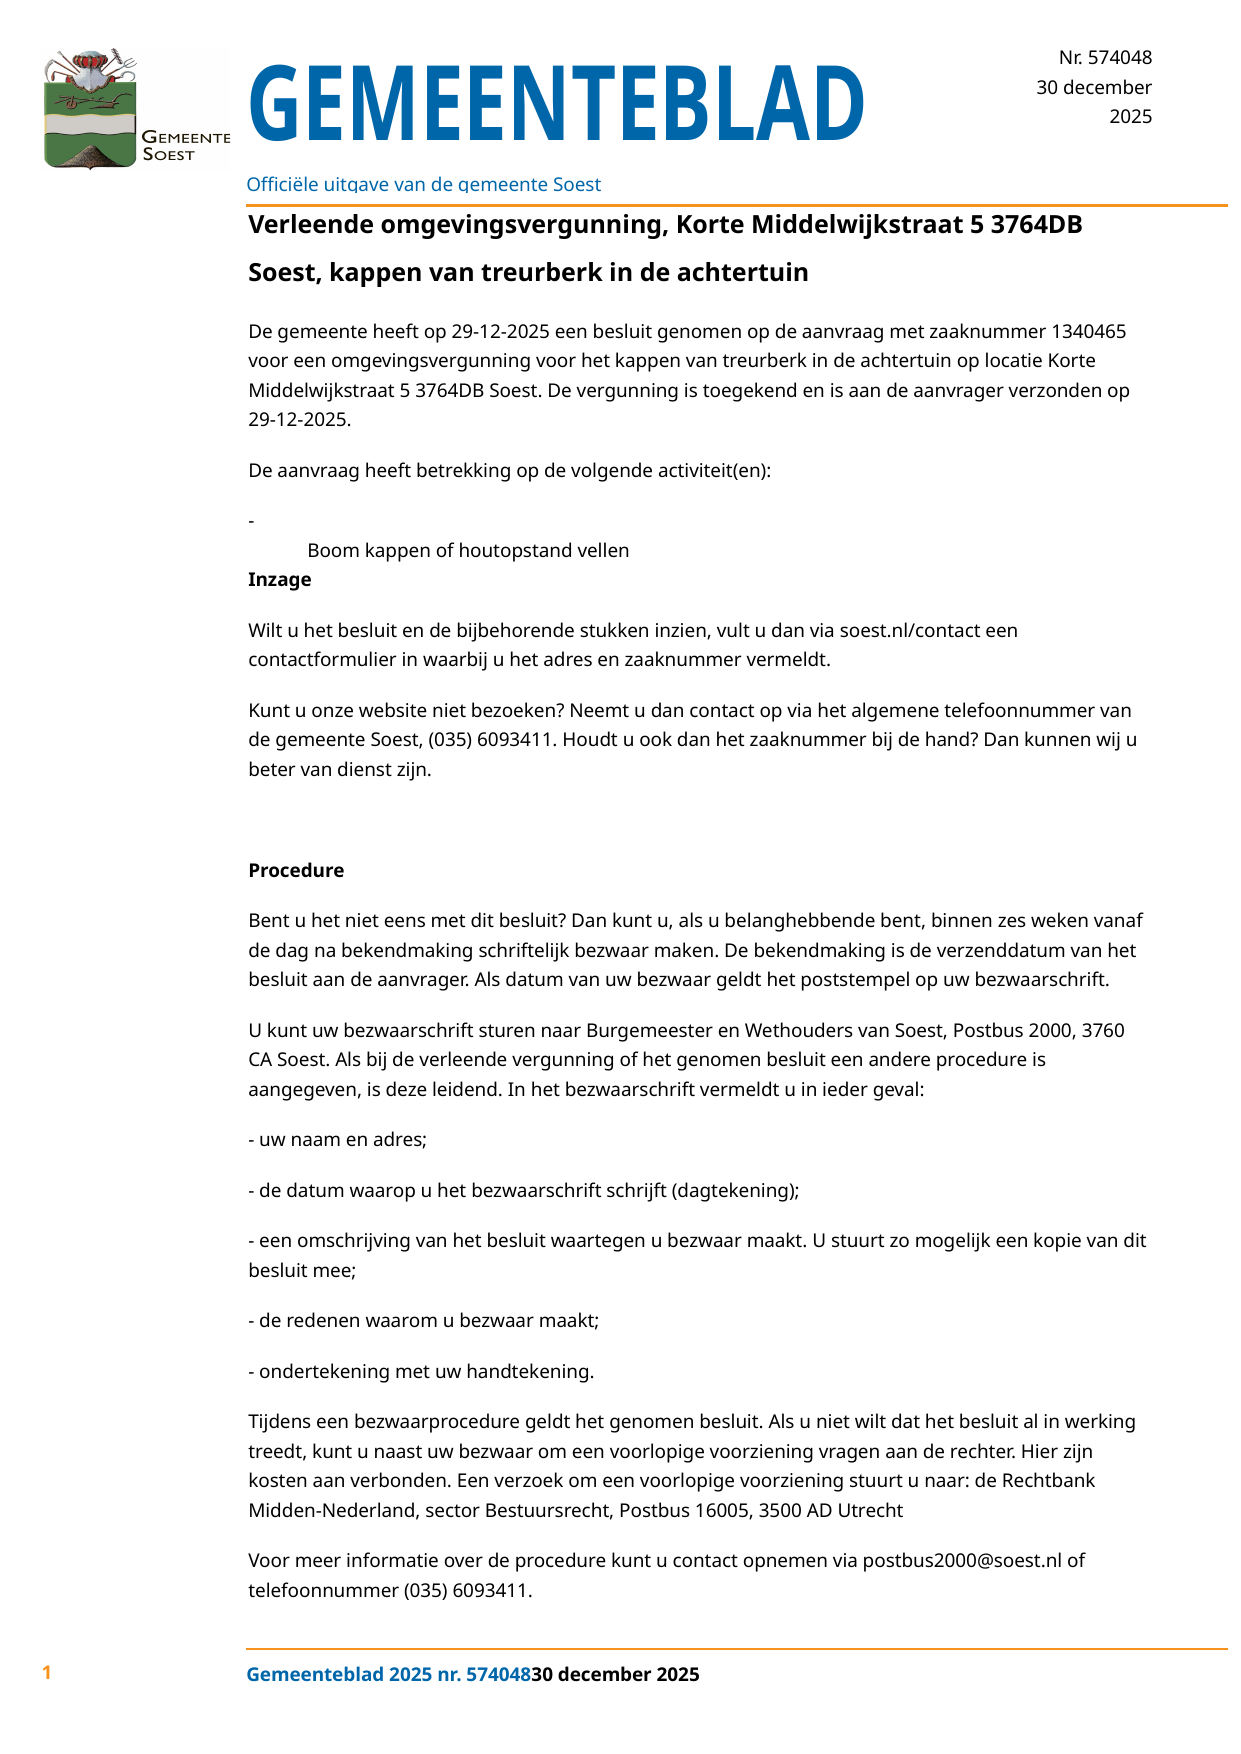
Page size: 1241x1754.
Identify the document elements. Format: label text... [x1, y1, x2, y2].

text - een omschrijving van het besluit waartegen u bezwaar maakt. U stuurt zo mogelijk een kopie van dit besluit mee; [248, 1227, 1152, 1283]
text De gemeente heeft op 29-12-2025 een besluit genomen op de aanvraag met zaaknummer 1340465 voor een omgevingsvergunning voor het kappen van treurberk in de achtertuin op locatie Korte Middelwijkstraat 5 3764DB Soest. De vergunning is toegekend en is aan de aanvrager verzonden op 29-12-2025. [248, 318, 1152, 432]
text Kunt u onze website niet bezoeken? Neemt u dan contact op via het algemene telefoonnummer van de gemeente Soest, (035) 6093411. Houdt u ook dan het zaaknummer bij de hand? Dan kunnen wij u beter van dienst zijn. [248, 697, 1152, 782]
text - ondertekening met uw handtekening. [248, 1358, 1152, 1384]
text Inzage [248, 567, 1152, 592]
text Wilt u het besluit en de bijbehorende stukken inzien, vult u dan via soest.nl/contact een contactformulier in waarbij u het adres en zaaknummer vermeldt. [248, 617, 1152, 672]
text U kunt uw bezwaarschrift sturen naar Burgemeester en Wethouders van Soest, Postbus 2000, 3760 CA Soest. Als bij de verleende vergunning of het genomen besluit een andere procedure is aangegeven, is deze leidend. In het bezwaarschrift vermeldt u in ieder geval: [248, 1017, 1152, 1102]
list Boom kappen of houtopstand vellen [248, 537, 1152, 563]
text Procedure [248, 857, 1152, 883]
text - de datum waarop u het bezwaarschrift schrijft (dagtekening); [248, 1177, 1152, 1203]
text De aanvraag heeft betrekking op de volgende activiteit(en): [248, 457, 1152, 483]
text Voor meer informatie over de procedure kunt u contact opnemen via postbus2000@soest.nl of telefoonnummer (035) 6093411. [248, 1547, 1152, 1603]
picture [41, 47, 231, 172]
text - uw naam en adres; [248, 1127, 1152, 1152]
text Tijdens een bezwaarprocedure geldt het genomen besluit. Als u niet wilt dat het besluit al in werking treedt, kunt u naast uw bezwaar om een voorlopige voorziening vragen aan de rechter. Hier zijn kosten aan verbonden. Een verzoek om een voorlopige voorziening stuurt u naar: de Rechtbank Midden-Nederland, sector Bestuursrecht, Postbus 16005, 3500 AD Utrecht [248, 1408, 1152, 1523]
text Verleende omgevingsvergunning, Korte Middelwijkstraat 5 3764DB Soest, kappen van treurberk in de achtertuin [248, 207, 1152, 288]
text - de redenen waarom u bezwaar maakt; [248, 1307, 1152, 1333]
text Bent u het niet eens met dit besluit? Dan kunt u, als u belanghebbende bent, binnen zes weken vanaf de dag na bekendmaking schriftelijk bezwaar maken. De bekendmaking is de verzenddatum van het besluit aan de aanvrager. Als datum van uw bezwaar geldt het poststempel op uw bezwaarschrift. [248, 907, 1152, 992]
